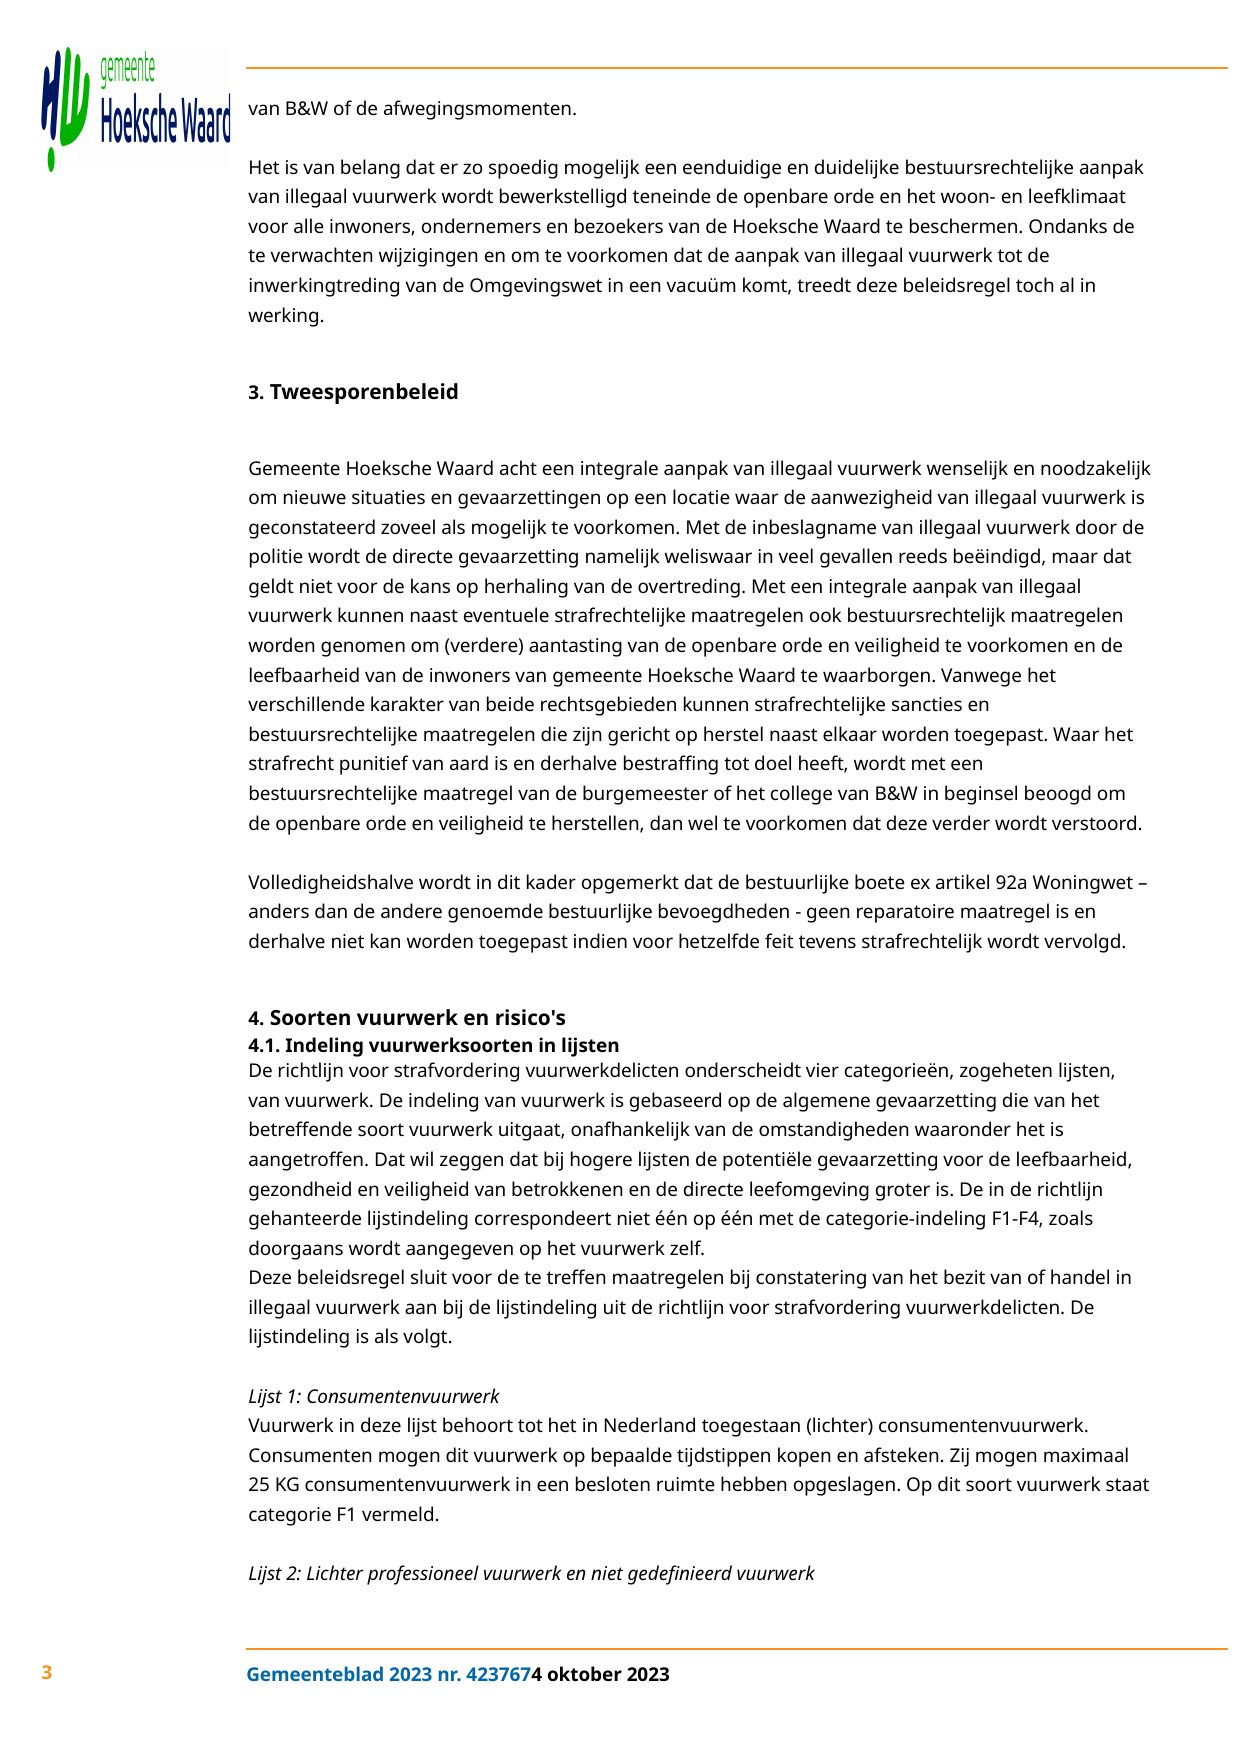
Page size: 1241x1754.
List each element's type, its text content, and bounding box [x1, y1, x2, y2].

text 3. Tweesporenbeleid [248, 377, 1152, 406]
text Vuurwerk in deze lijst behoort tot het in Nederland toegestaan (lichter) consumentenvuurwerk. Consumenten mogen dit vuurwerk op bepaalde tijdstippen kopen en afsteken. Zij mogen maximaal 25 KG consumentenvuurwerk in een besloten ruimte hebben opgeslagen. Op dit soort vuurwerk staat categorie F1 vermeld. [248, 1412, 1152, 1527]
text van B&W of de afwegingsmomenten. [248, 95, 1152, 121]
text Het is van belang dat er zo spoedig mogelijk een eenduidige en duidelijke bestuursrechtelijke aanpak van illegaal vuurwerk wordt bewerkstelligd teneinde de openbare orde en het woon- en leefklimaat voor alle inwoners, ondernemers en bezoekers van de Hoeksche Waard te beschermen. Ondanks de te verwachten wijzigingen en om te voorkomen dat de aanpak van illegaal vuurwerk tot de inwerkingtreding van de Omgevingswet in een vacuüm komt, treedt deze beleidsregel toch al in werking. [248, 154, 1152, 328]
text Lijst 2: Lichter professioneel vuurwerk en niet gedefinieerd vuurwerk [248, 1560, 1152, 1586]
text De richtlijn voor strafvordering vuurwerkdelicten onderscheidt vier categorieën, zogeheten lijsten, van vuurwerk. De indeling van vuurwerk is gebaseerd op de algemene gevaarzetting die van het betreffende soort vuurwerk uitgaat, onafhankelijk van de omstandigheden waaronder het is aangetroffen. Dat wil zeggen dat bij hogere lijsten de potentiële gevaarzetting voor de leefbaarheid, gezondheid en veiligheid van betrokkenen en de directe leefomgeving groter is. De in de richtlijn gehanteerde lijstindeling correspondeert niet één op één met de categorie-indeling F1-F4, zoals doorgaans wordt aangegeven op het vuurwerk zelf. [248, 1057, 1152, 1261]
text 4. Soorten vuurwerk en risico's [248, 1003, 1152, 1032]
text 4.1. Indeling vuurwerksoorten in lijsten [248, 1032, 1152, 1057]
text Gemeente Hoeksche Waard acht een integrale aanpak van illegaal vuurwerk wenselijk en noodzakelijk om nieuwe situaties en gevaarzettingen op een locatie waar de aanwezigheid van illegaal vuurwerk is geconstateerd zoveel als mogelijk te voorkomen. Met de inbeslagname van illegaal vuurwerk door de politie wordt de directe gevaarzetting namelijk weliswaar in veel gevallen reeds beëindigd, maar dat geldt niet voor de kans op herhaling van de overtreding. Met een integrale aanpak van illegaal vuurwerk kunnen naast eventuele strafrechtelijke maatregelen ook bestuursrechtelijk maatregelen worden genomen om (verdere) aantasting van de openbare orde en veiligheid te voorkomen en de leefbaarheid van de inwoners van gemeente Hoeksche Waard te waarborgen. Vanwege het verschillende karakter van beide rechtsgebieden kunnen strafrechtelijke sancties en bestuursrechtelijke maatregelen die zijn gericht op herstel naast elkaar worden toegepast. Waar het strafrecht punitief van aard is en derhalve bestraffing tot doel heeft, wordt met een bestuursrechtelijke maatregel van de burgemeester of het college van B&W in beginsel beoogd om de openbare orde en veiligheid te herstellen, dan wel te voorkomen dat deze verder wordt verstoord. [248, 455, 1152, 836]
picture [41, 47, 231, 172]
text Volledigheidshalve wordt in dit kader opgemerkt dat de bestuurlijke boete ex artikel 92a Woningwet – anders dan de andere genoemde bestuurlijke bevoegdheden - geen reparatoire maatregel is en derhalve niet kan worden toegepast indien voor hetzelfde feit tevens strafrechtelijk wordt vervolgd. [248, 869, 1152, 954]
text Lijst 1: Consumentenvuurwerk [248, 1383, 1152, 1409]
text Deze beleidsregel sluit voor de te treffen maatregelen bij constatering van het bezit van of handel in illegaal vuurwerk aan bij de lijstindeling uit de richtlijn voor strafvordering vuurwerkdelicten. De lijstindeling is als volgt. [248, 1264, 1152, 1349]
